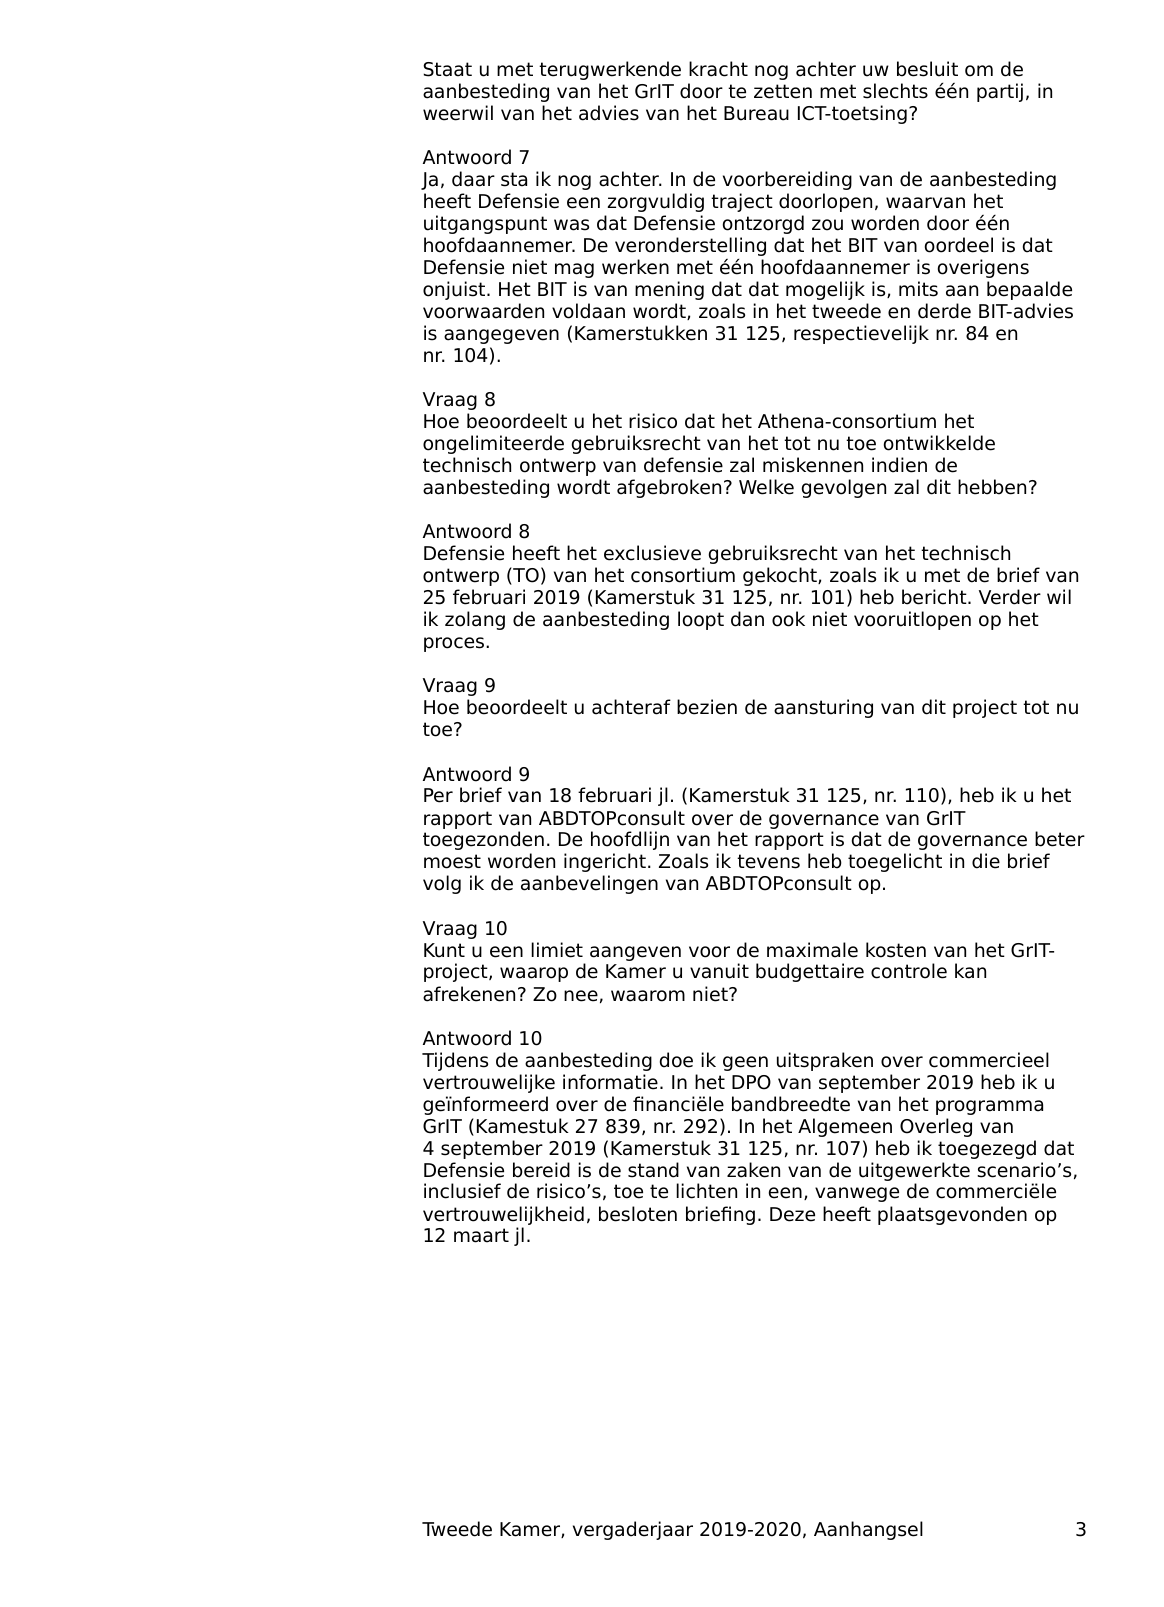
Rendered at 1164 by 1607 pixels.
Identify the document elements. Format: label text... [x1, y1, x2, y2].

text Defensie heeft het exclusieve gebruiksrecht van het technisch ontwerp (TO) van het consortium gekocht, zoals ik u met de brief van 25 februari 2019 (Kamerstuk 31 125, nr. 101) heb bericht. Verder wil ik zolang de aanbesteding loopt dan ook niet vooruitlopen op het proces. [422, 543, 1087, 653]
text Vraag 8 [422, 389, 1087, 411]
text Ja, daar sta ik nog achter. In de voorbereiding van de aanbesteding heeft Defensie een zorgvuldig traject doorlopen, waarvan het uitgangspunt was dat Defensie ontzorgd zou worden door één hoofdaannemer. De veronderstelling dat het BIT van oordeel is dat Defensie niet mag werken met één hoofdaannemer is overigens onjuist. Het BIT is van mening dat dat mogelijk is, mits aan bepaalde voorwaarden voldaan wordt, zoals in het tweede en derde BIT-advies is aangegeven (Kamerstukken 31 125, respectievelijk nr. 84 en nr. 104). [422, 169, 1087, 367]
text Antwoord 9 [422, 763, 1087, 785]
text Hoe beoordeelt u het risico dat het Athena-consortium het ongelimiteerde gebruiksrecht van het tot nu toe ontwikkelde technisch ontwerp van defensie zal miskennen indien de aanbesteding wordt afgebroken? Welke gevolgen zal dit hebben? [422, 411, 1087, 499]
text Per brief van 18 februari jl. (Kamerstuk 31 125, nr. 110), heb ik u het rapport van ABDTOPconsult over de governance van GrIT toegezonden. De hoofdlijn van het rapport is dat de governance beter moest worden ingericht. Zoals ik tevens heb toegelicht in die brief volg ik de aanbevelingen van ABDTOPconsult op. [422, 785, 1087, 895]
text Vraag 10 [422, 917, 1087, 939]
text Antwoord 10 [422, 1028, 1087, 1049]
text Kunt u een limiet aangeven voor de maximale kosten van het GrIT-project, waarop de Kamer u vanuit budgettaire controle kan afrekenen? Zo nee, waarom niet? [422, 939, 1087, 1005]
text Tijdens de aanbesteding doe ik geen uitspraken over commercieel vertrouwelijke informatie. In het DPO van september 2019 heb ik u geïnformeerd over de financiële bandbreedte van het programma GrIT (Kamestuk 27 839, nr. 292). In het Algemeen Overleg van 4 september 2019 (Kamerstuk 31 125, nr. 107) heb ik toegezegd dat Defensie bereid is de stand van zaken van de uitgewerkte scenario’s, inclusief de risico’s, toe te lichten in een, vanwege de commerciële vertrouwelijkheid, besloten briefing. Deze heeft plaatsgevonden op 12 maart jl. [422, 1049, 1087, 1247]
text Hoe beoordeelt u achteraf bezien de aansturing van dit project tot nu toe? [422, 697, 1087, 741]
text Vraag 9 [422, 675, 1087, 697]
text Antwoord 7 [422, 147, 1087, 169]
text Staat u met terugwerkende kracht nog achter uw besluit om de aanbesteding van het GrIT door te zetten met slechts één partij, in weerwil van het advies van het Bureau ICT-toetsing? [422, 59, 1087, 125]
text Antwoord 8 [422, 521, 1087, 543]
